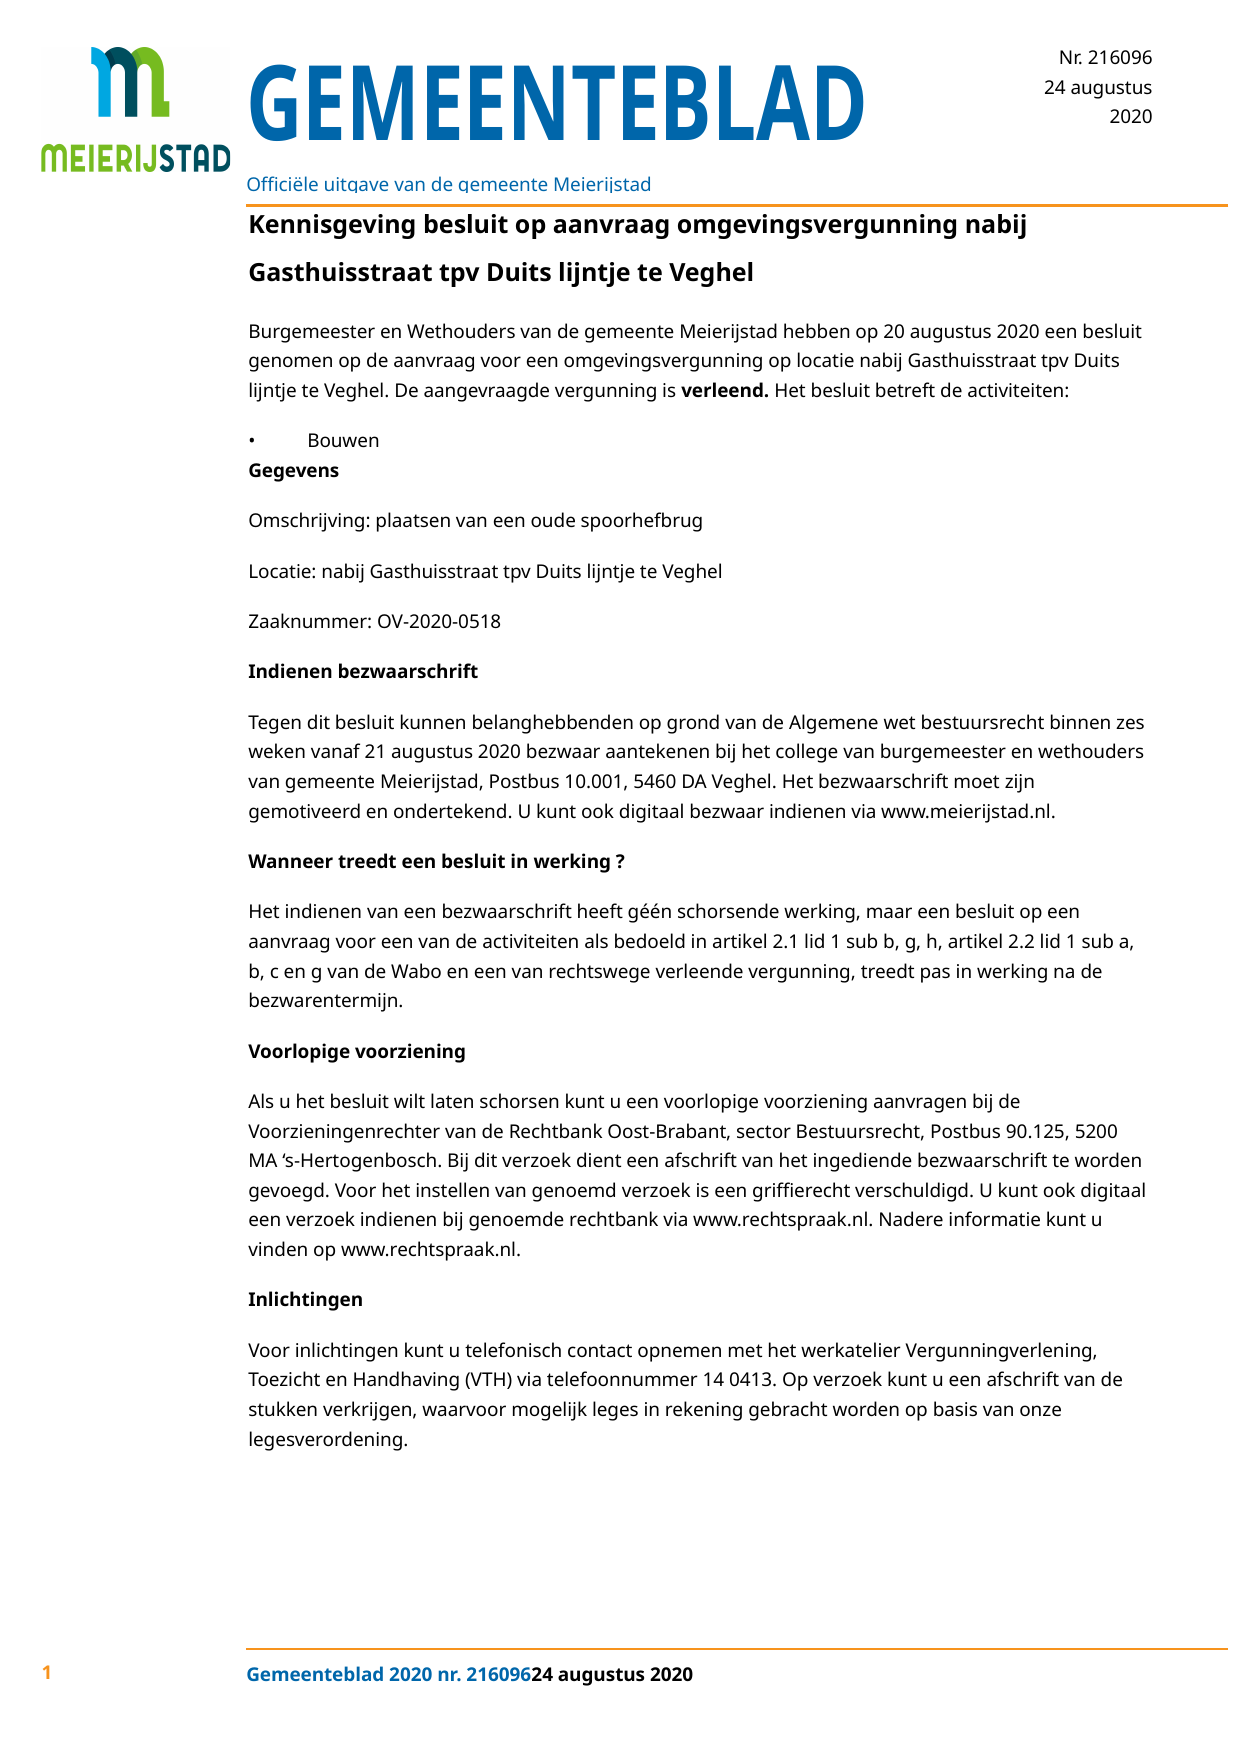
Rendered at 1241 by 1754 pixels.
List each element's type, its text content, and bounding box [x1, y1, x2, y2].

text Tegen dit besluit kunnen belanghebbenden op grond van de Algemene wet bestuursrecht binnen zes weken vanaf 21 augustus 2020 bezwaar aantekenen bij het college van burgemeester en wethouders van gemeente Meierijstad, Postbus 10.001, 5460 DA Veghel. Het bezwaarschrift moet zijn gemotiveerd en ondertekend. U kunt ook digitaal bezwaar indienen via www.meierijstad.nl. [248, 709, 1152, 824]
text Voor inlichtingen kunt u telefonisch contact opnemen met het werkatelier Vergunningverlening, Toezicht en Handhaving (VTH) via telefoonnummer 14 0413. Op verzoek kunt u een afschrift van de stukken verkrijgen, waarvoor mogelijk leges in rekening gebracht worden op basis van onze legesverordening. [248, 1337, 1152, 1452]
text Locatie: nabij Gasthuisstraat tpv Duits lijntje te Veghel [248, 558, 1152, 584]
list Bouwen [248, 427, 1152, 453]
text Kennisgeving besluit op aanvraag omgevingsvergunning nabij Gasthuisstraat tpv Duits lijntje te Veghel [248, 207, 1152, 288]
text Zaaknummer: OV-2020-0518 [248, 608, 1152, 634]
text Het indienen van een bezwaarschrift heeft géén schorsende werking, maar een besluit op een aanvraag voor een van de activiteiten als bedoeld in artikel 2.1 lid 1 sub b, g, h, artikel 2.2 lid 1 sub a, b, c en g van de Wabo en een van rechtswege verleende vergunning, treedt pas in werking na de bezwarentermijn. [248, 899, 1152, 1013]
picture [41, 47, 231, 172]
text Voorlopige voorziening [248, 1038, 1152, 1064]
text Gegevens [248, 457, 1152, 483]
text Burgemeester en Wethouders van de gemeente Meierijstad hebben op 20 augustus 2020 een besluit genomen op de aanvraag voor een omgevingsvergunning op locatie nabij Gasthuisstraat tpv Duits lijntje te Veghel. De aangevraagde vergunning is verleend. Het besluit betreft de activiteiten: [248, 318, 1152, 403]
text Wanneer treedt een besluit in werking ? [248, 848, 1152, 874]
text Als u het besluit wilt laten schorsen kunt u een voorlopige voorziening aanvragen bij de Voorzieningenrechter van de Rechtbank Oost-Brabant, sector Bestuursrecht, Postbus 90.125, 5200 MA ‘s-Hertogenbosch. Bij dit verzoek dient een afschrift van het ingediende bezwaarschrift te worden gevoegd. Voor het instellen van genoemd verzoek is een griffierecht verschuldigd. U kunt ook digitaal een verzoek indienen bij genoemde rechtbank via www.rechtspraak.nl. Nadere informatie kunt u vinden op www.rechtspraak.nl. [248, 1088, 1152, 1262]
text Omschrijving: plaatsen van een oude spoorhefbrug [248, 507, 1152, 533]
text Inlichtingen [248, 1287, 1152, 1312]
text Indienen bezwaarschrift [248, 659, 1152, 684]
